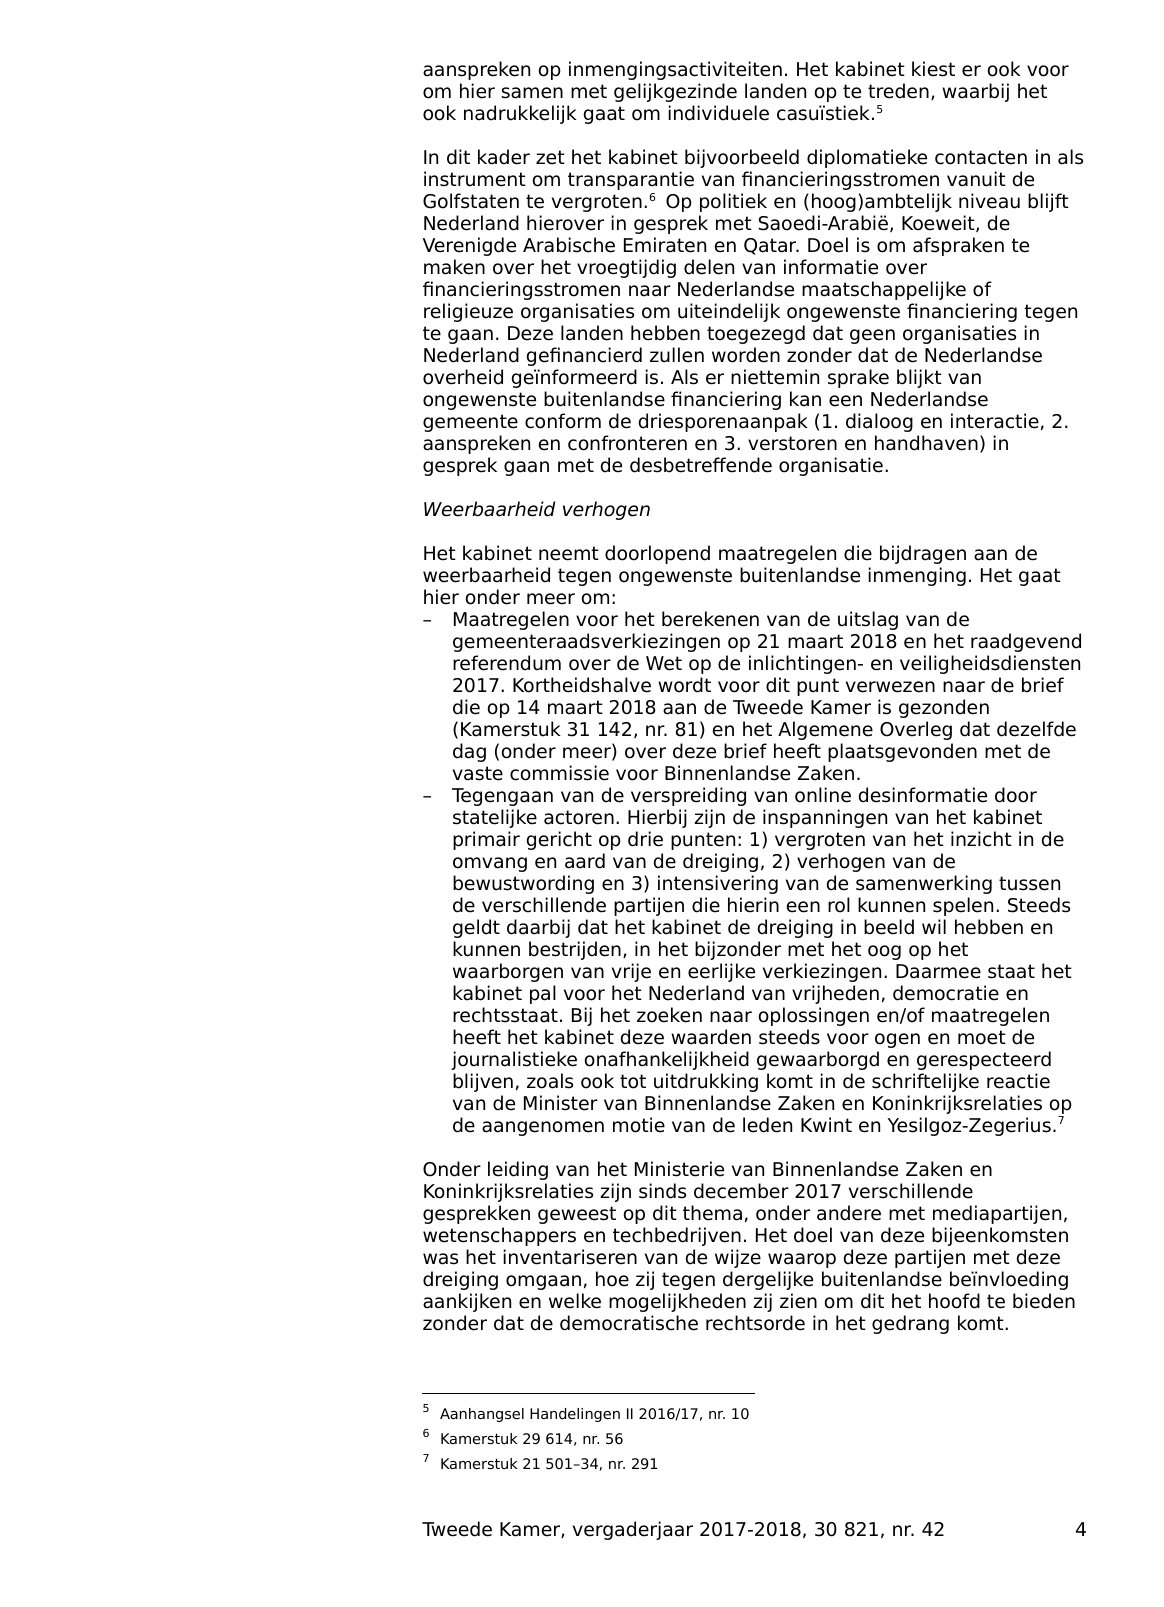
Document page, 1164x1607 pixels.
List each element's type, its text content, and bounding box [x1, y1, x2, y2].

text aanspreken op inmengingsactiviteiten. Het kabinet kiest er ook voor om hier samen met gelijkgezinde landen op te treden, waarbij het ook nadrukkelijk gaat om individuele casuïstiek. [422, 59, 1087, 125]
text – Maatregelen voor het berekenen van de uitslag van de gemeenteraadsverkiezingen op 21 maart 2018 en het raadgevend referendum over de Wet op de inlichtingen- en veiligheidsdiensten 2017. Kortheidshalve wordt voor dit punt verwezen naar de brief die op 14 maart 2018 aan de Tweede Kamer is gezonden (Kamerstuk 31 142, nr. 81) en het Algemene Overleg dat dezelfde dag (onder meer) over deze brief heeft plaatsgevonden met de vaste commissie voor Binnenlandse Zaken. [422, 609, 1087, 785]
text Kamerstuk 29 614, nr. 56 [422, 1427, 1087, 1449]
text Kamerstuk 21 501–34, nr. 291 [422, 1452, 1087, 1474]
text Onder leiding van het Ministerie van Binnenlandse Zaken en Koninkrijksrelaties zijn sinds december 2017 verschillende gesprekken geweest op dit thema, onder andere met mediapartijen, wetenschappers en techbedrijven. Het doel van deze bijeenkomsten was het inventariseren van de wijze waarop deze partijen met deze dreiging omgaan, hoe zij tegen dergelijke buitenlandse beïnvloeding aankijken en welke mogelijkheden zij zien om dit het hoofd te bieden zonder dat de democratische rechtsorde in het gedrang komt. [422, 1159, 1087, 1335]
text In dit kader zet het kabinet bijvoorbeeld diplomatieke contacten in als instrument om transparantie van financieringsstromen vanuit de Golfstaten te vergroten. Op politiek en (hoog)ambtelijk niveau blijft Nederland hierover in gesprek met Saoedi-Arabië, Koeweit, de Verenigde Arabische Emiraten en Qatar. Doel is om afspraken te maken over het vroegtijdig delen van informatie over financieringsstromen naar Nederlandse maatschappelijke of religieuze organisaties om uiteindelijk ongewenste financiering tegen te gaan. Deze landen hebben toegezegd dat geen organisaties in Nederland gefinancierd zullen worden zonder dat de Nederlandse overheid geïnformeerd is. Als er niettemin sprake blijkt van ongewenste buitenlandse financiering kan een Nederlandse gemeente conform de driesporenaanpak (1. dialoog en interactie, 2. aanspreken en confronteren en 3. verstoren en handhaven) in gesprek gaan met de desbetreffende organisatie. [422, 147, 1087, 477]
subtitle Weerbaarheid verhogen [422, 499, 1087, 521]
text Het kabinet neemt doorlopend maatregelen die bijdragen aan de weerbaarheid tegen ongewenste buitenlandse inmenging. Het gaat hier onder meer om: [422, 543, 1087, 609]
text Aanhangsel Handelingen II 2016/17, nr. 10 [422, 1402, 1087, 1424]
text – Tegengaan van de verspreiding van online desinformatie door statelijke actoren. Hierbij zijn de inspanningen van het kabinet primair gericht op drie punten: 1) vergroten van het inzicht in de omvang en aard van de dreiging, 2) verhogen van de bewustwording en 3) intensivering van de samenwerking tussen de verschillende partijen die hierin een rol kunnen spelen. Steeds geldt daarbij dat het kabinet de dreiging in beeld wil hebben en kunnen bestrijden, in het bijzonder met het oog op het waarborgen van vrije en eerlijke verkiezingen. Daarmee staat het kabinet pal voor het Nederland van vrijheden, democratie en rechtsstaat. Bij het zoeken naar oplossingen en/of maatregelen heeft het kabinet deze waarden steeds voor ogen en moet de journalistieke onafhankelijkheid gewaarborgd en gerespecteerd blijven, zoals ook tot uitdrukking komt in de schriftelijke reactie van de Minister van Binnenlandse Zaken en Koninkrijksrelaties op de aangenomen motie van de leden Kwint en Yesilgoz-Zegerius. [422, 785, 1087, 1137]
